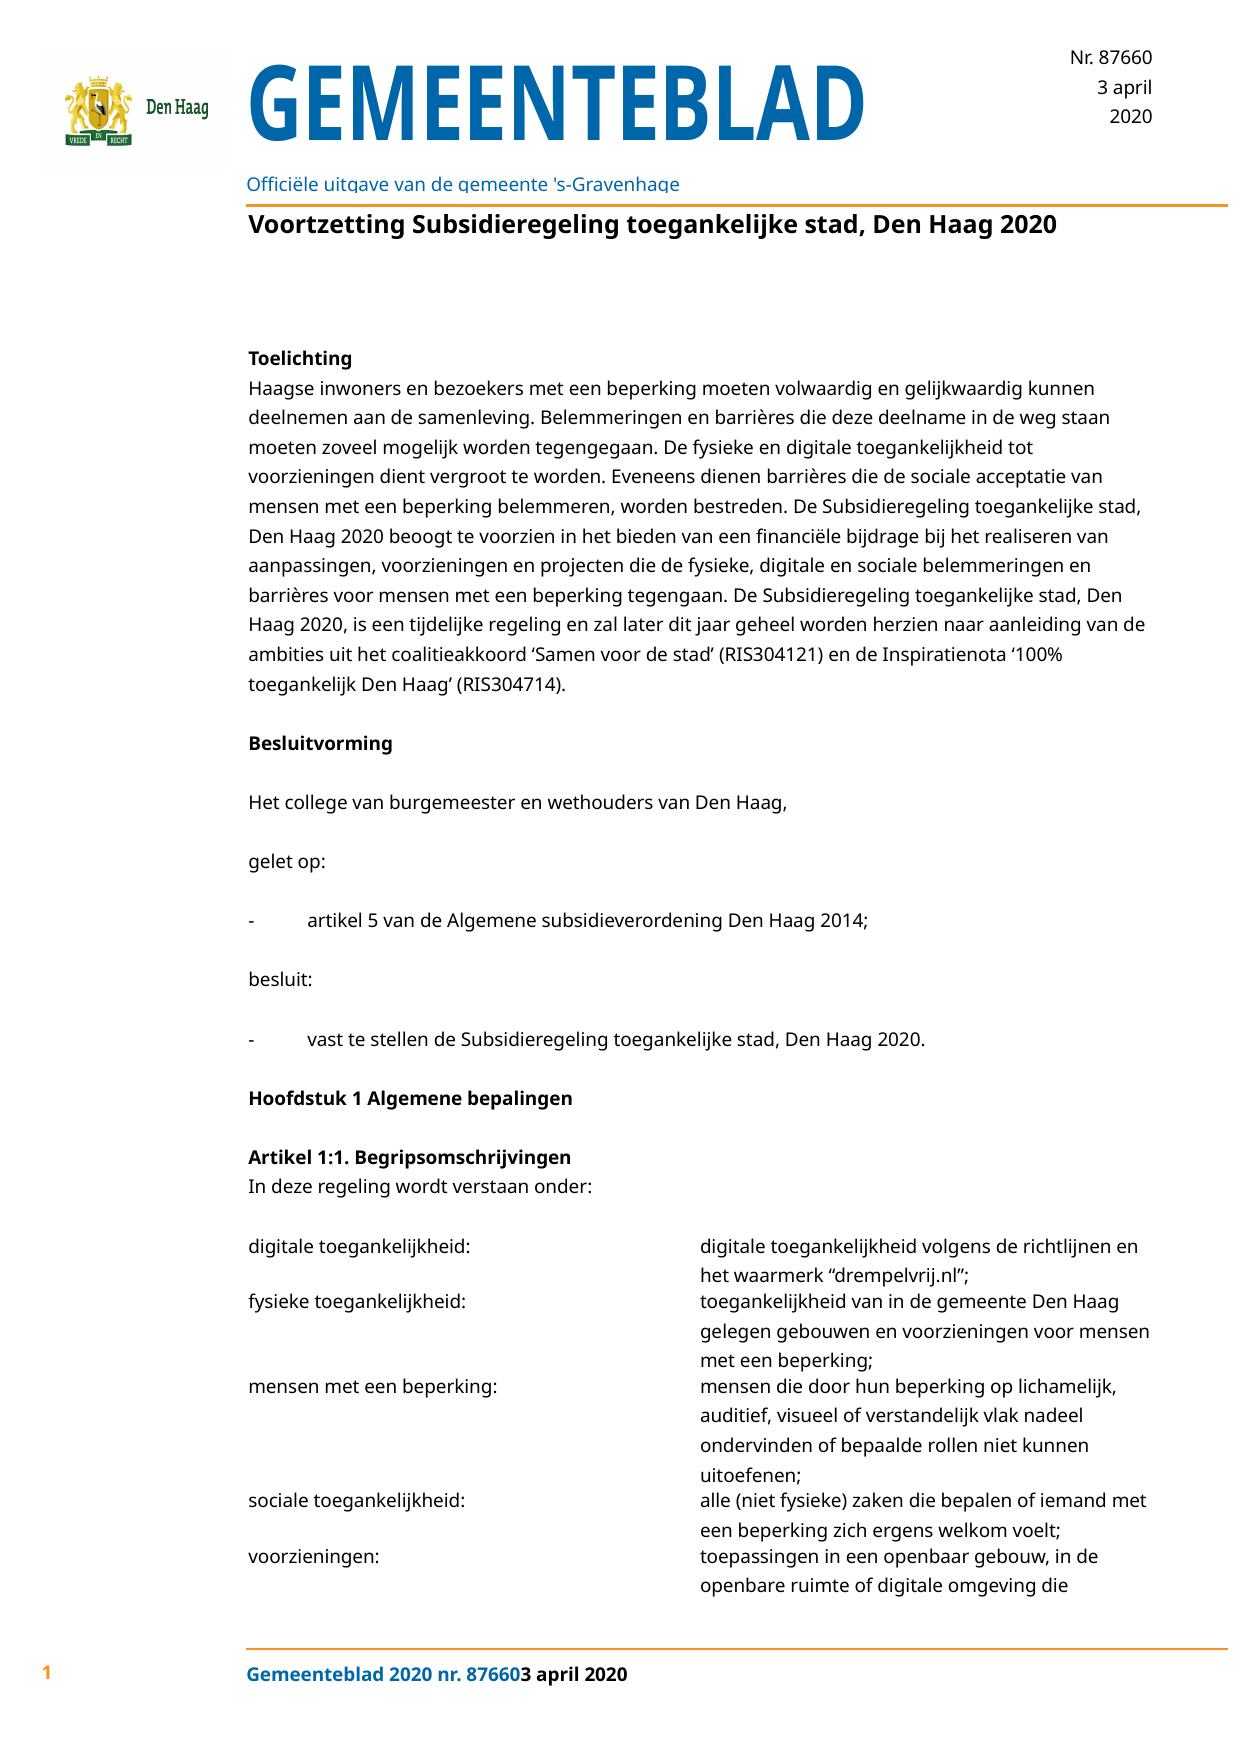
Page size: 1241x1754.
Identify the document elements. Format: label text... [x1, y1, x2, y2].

list vast te stellen de Subsidieregeling toegankelijke stad, Den Haag 2020. [248, 1026, 1152, 1051]
table_cell toepassingen in een openbaar gebouw, in de openbare ruimte of digitale omgeving die [700, 1543, 1152, 1598]
picture [41, 47, 231, 172]
table_cell sociale toegankelijkheid: [248, 1488, 700, 1543]
text Het college van burgemeester en wethouders van Den Haag, [248, 789, 1152, 815]
text Besluitvorming [248, 730, 1152, 756]
table_cell alle (niet fysieke) zaken die bepalen of iemand met een beperking zich ergens welkom voelt; [700, 1488, 1152, 1543]
text Hoofdstuk 1 Algemene bepalingen [248, 1085, 1152, 1111]
table_cell mensen met een beperking: [248, 1373, 700, 1488]
text Voortzetting Subsidieregeling toegankelijke stad, Den Haag 2020 [248, 207, 1152, 241]
text Toelichting [248, 345, 1152, 371]
text In deze regeling wordt verstaan onder: [248, 1174, 1152, 1199]
list artikel 5 van de Algemene subsidieverordening Den Haag 2014; [248, 907, 1152, 933]
table_cell toegankelijkheid van in de gemeente Den Haag gelegen gebouwen en voorzieningen voor mensen met een beperking; [700, 1288, 1152, 1373]
table_cell voorzieningen: [248, 1543, 700, 1598]
table_cell mensen die door hun beperking op lichamelijk, auditief, visueel of verstandelijk vlak nadeel ondervinden of bepaalde rollen niet kunnen uitoefenen; [700, 1373, 1152, 1488]
text gelet op: [248, 848, 1152, 874]
table_cell fysieke toegankelijkheid: [248, 1288, 700, 1373]
table_header digitale toegankelijkheid: [248, 1233, 700, 1288]
text besluit: [248, 967, 1152, 992]
text Artikel 1:1. Begripsomschrijvingen [248, 1144, 1152, 1170]
text Haagse inwoners en bezoekers met een beperking moeten volwaardig en gelijkwaardig kunnen deelnemen aan de samenleving. Belemmeringen en barrières die deze deelname in de weg staan moeten zoveel mogelijk worden tegengegaan. De fysieke en digitale toegankelijkheid tot voorzieningen dient vergroot te worden. Eveneens dienen barrières die de sociale acceptatie van mensen met een beperking belemmeren, worden bestreden. De Subsidieregeling toegankelijke stad, Den Haag 2020 beoogt te voorzien in het bieden van een financiële bijdrage bij het realiseren van aanpassingen, voorzieningen en projecten die de fysieke, digitale en sociale belemmeringen en barrières voor mensen met een beperking tegengaan. De Subsidieregeling toegankelijke stad, Den Haag 2020, is een tijdelijke regeling en zal later dit jaar geheel worden herzien naar aanleiding van de ambities uit het coalitieakkoord ‘Samen voor de stad’ (RIS304121) en de Inspiratienota ‘100% toegankelijk Den Haag’ (RIS304714). [248, 375, 1152, 696]
table_header digitale toegankelijkheid volgens de richtlijnen en het waarmerk “drempelvrij.nl”; [700, 1233, 1152, 1288]
